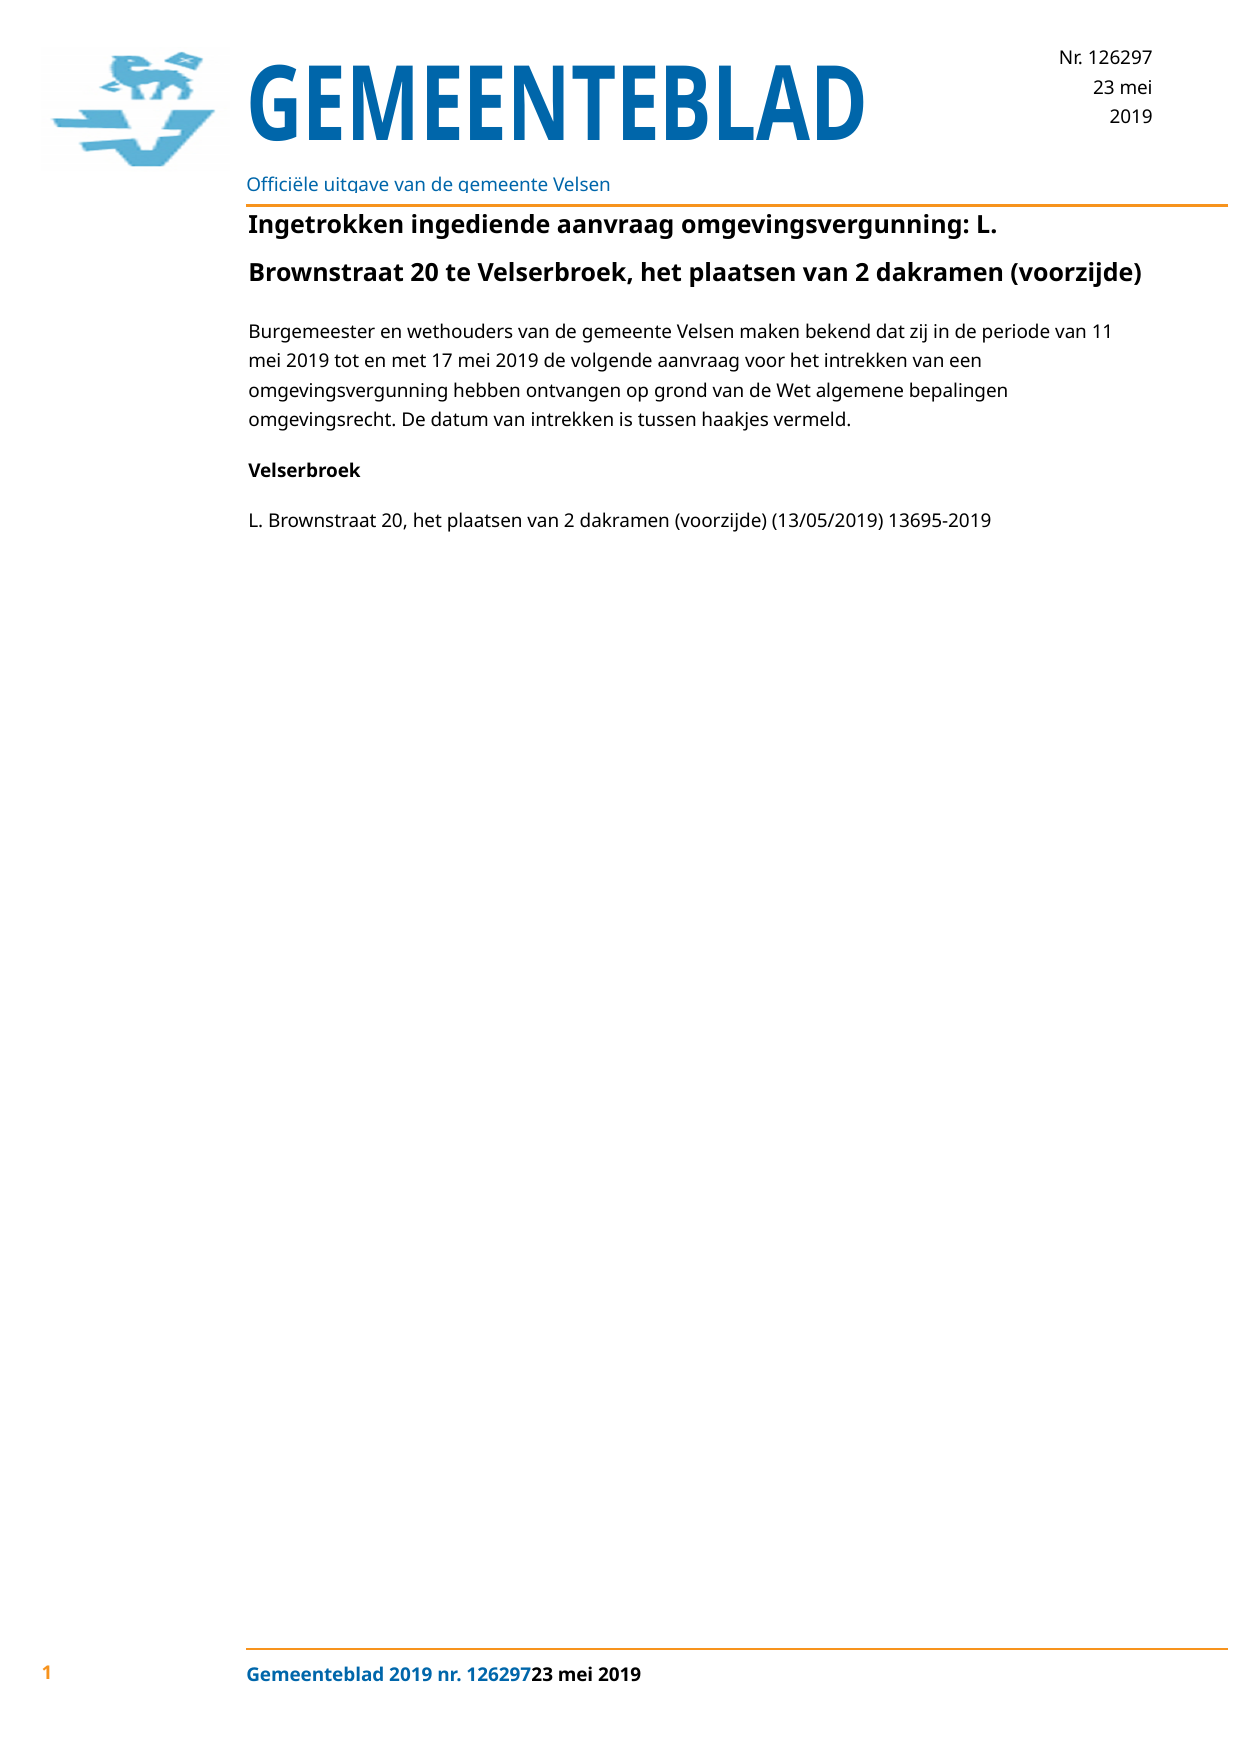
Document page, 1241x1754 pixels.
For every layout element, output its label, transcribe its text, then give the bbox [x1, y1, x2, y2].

text L. Brownstraat 20, het plaatsen van 2 dakramen (voorzijde) (13/05/2019) 13695-2019 [248, 507, 1152, 533]
text Velserbroek [248, 457, 1152, 483]
text Burgemeester en wethouders van de gemeente Velsen maken bekend dat zij in de periode van 11 mei 2019 tot en met 17 mei 2019 de volgende aanvraag voor het intrekken van een omgevingsvergunning hebben ontvangen op grond van de Wet algemene bepalingen omgevingsrecht. De datum van intrekken is tussen haakjes vermeld. [248, 318, 1152, 432]
text Ingetrokken ingediende aanvraag omgevingsvergunning: L. Brownstraat 20 te Velserbroek, het plaatsen van 2 dakramen (voorzijde) [248, 207, 1152, 288]
picture [41, 47, 231, 172]
